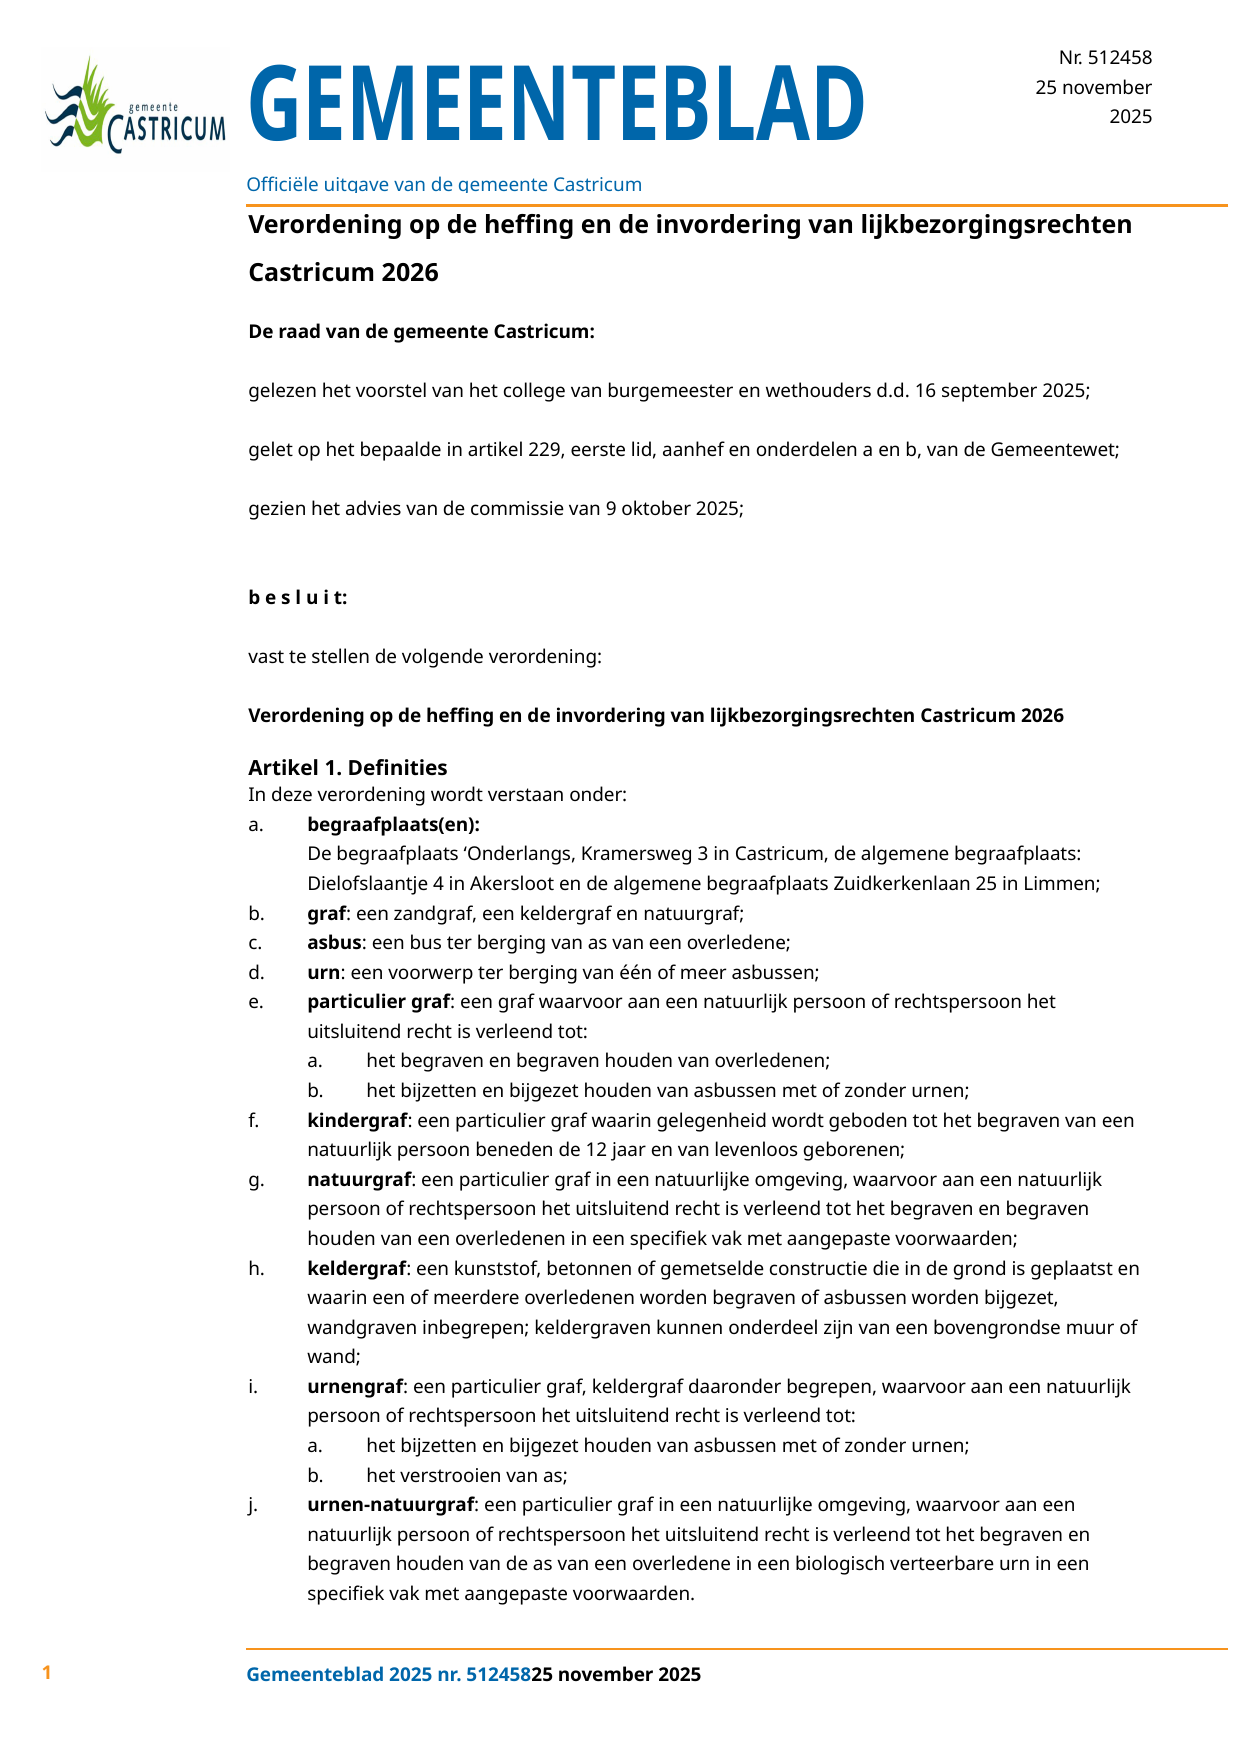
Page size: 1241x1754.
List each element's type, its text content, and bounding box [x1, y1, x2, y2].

text Artikel 1. Definities [248, 753, 1152, 781]
picture [41, 47, 231, 172]
text In deze verordening wordt verstaan onder: [248, 781, 1152, 807]
text vast te stellen de volgende verordening: [248, 643, 1152, 669]
list kindergraf: een particulier graf waarin gelegenheid wordt geboden tot het begraven van een natuurlijk persoon beneden de 12 jaar en van levenloos geborenen; [248, 1107, 1152, 1162]
text gelezen het voorstel van het college van burgemeester en wethouders d.d. 16 september 2025; [248, 377, 1152, 403]
text Verordening op de heffing en de invordering van lijkbezorgingsrechten Castricum 2026 [248, 702, 1152, 728]
list urnengraf: een particulier graf, keldergraf daaronder begrepen, waarvoor aan een natuurlijk persoon of rechtspersoon het uitsluitend recht is verleend tot: [248, 1373, 1152, 1428]
list het begraven en begraven houden van overledenen; [307, 1048, 1152, 1073]
text Verordening op de heffing en de invordering van lijkbezorgingsrechten Castricum 2026 [248, 207, 1152, 288]
list asbus: een bus ter berging van as van een overledene; [248, 929, 1152, 955]
text gezien het advies van de commissie van 9 oktober 2025; [248, 495, 1152, 521]
text gelet op het bepaalde in artikel 229, eerste lid, aanhef en onderdelen a en b, van de Gemeentewet; [248, 436, 1152, 462]
list particulier graf: een graf waarvoor aan een natuurlijk persoon of rechtspersoon het uitsluitend recht is verleend tot: [248, 988, 1152, 1044]
list urn: een voorwerp ter berging van één of meer asbussen; [248, 959, 1152, 984]
text De raad van de gemeente Castricum: [248, 318, 1152, 344]
list graf: een zandgraf, een keldergraf en natuurgraf; [248, 900, 1152, 925]
list natuurgraf: een particulier graf in een natuurlijke omgeving, waarvoor aan een natuurlijk persoon of rechtspersoon het uitsluitend recht is verleend tot het begraven en begraven houden van een overledenen in een specifiek vak met aangepaste voorwaarden; [248, 1166, 1152, 1251]
list begraafplaats(en): [248, 811, 1152, 837]
list het verstrooien van as; [307, 1462, 1152, 1487]
text b e s l u i t: [248, 584, 1152, 610]
list het bijzetten en bijgezet houden van asbussen met of zonder urnen; [307, 1432, 1152, 1458]
list De begraafplaats ‘Onderlangs, Kramersweg 3 in Castricum, de algemene begraafplaats: Dielofslaantje 4 in Akersloot en de algemene begraafplaats Zuidkerkenlaan 25 in Limmen; [248, 841, 1152, 896]
list het bijzetten en bijgezet houden van asbussen met of zonder urnen; [307, 1077, 1152, 1103]
list urnen-natuurgraf: een particulier graf in een natuurlijke omgeving, waarvoor aan een natuurlijk persoon of rechtspersoon het uitsluitend recht is verleend tot het begraven en begraven houden van de as van een overledene in een biologisch verteerbare urn in een specifiek vak met aangepaste voorwaarden. [248, 1491, 1152, 1606]
list keldergraf: een kunststof, betonnen of gemetselde constructie die in de grond is geplaatst en waarin een of meerdere overledenen worden begraven of asbussen worden bijgezet, wandgraven inbegrepen; keldergraven kunnen onderdeel zijn van een bovengrondse muur of wand; [248, 1255, 1152, 1369]
